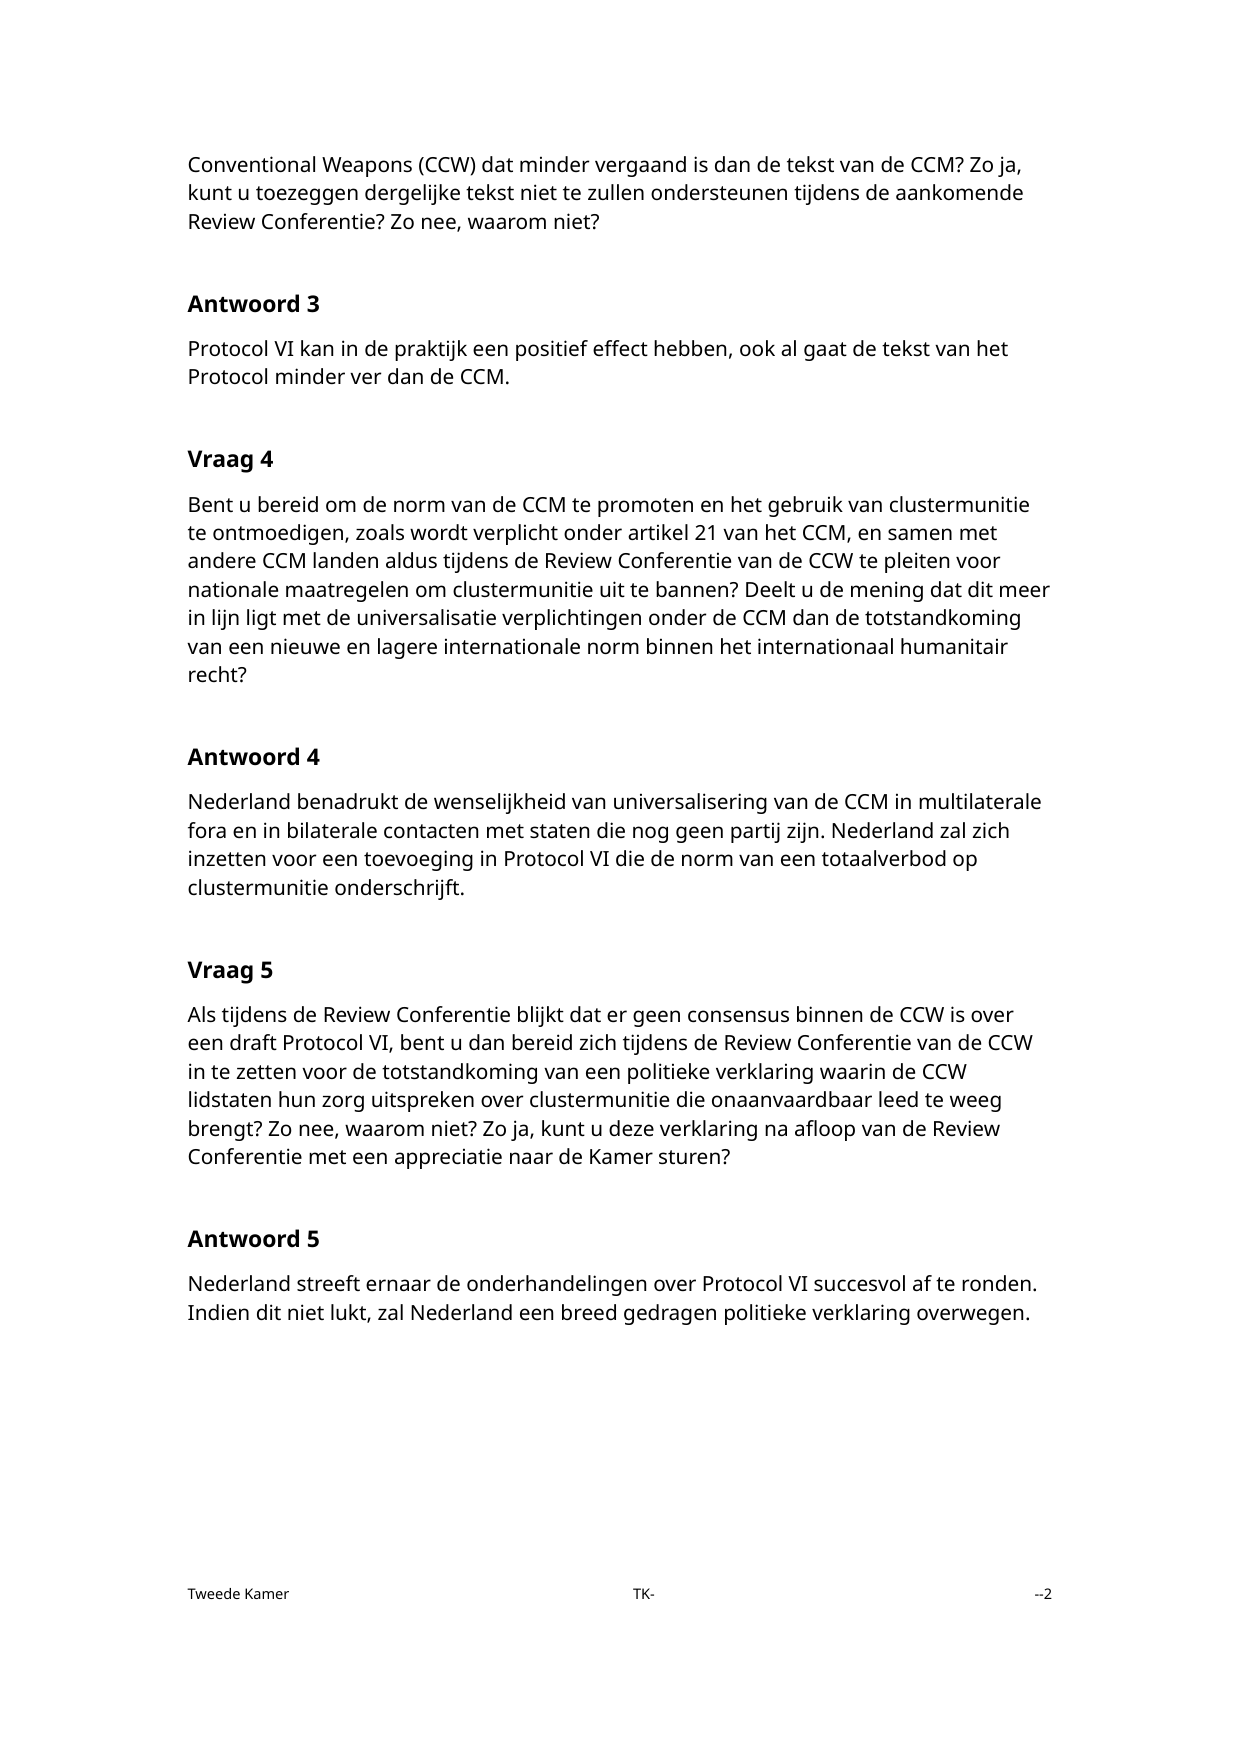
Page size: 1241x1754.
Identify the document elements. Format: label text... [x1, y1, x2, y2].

subtitle Antwoord 5 [187, 1223, 1053, 1254]
text Conventional Weapons (CCW) dat minder vergaand is dan de tekst van de CCM? Zo ja, kunt u toezeggen dergelijke tekst niet te zullen ondersteunen tijdens de aankomende Review Conferentie? Zo nee, waarom niet? [187, 150, 1053, 235]
text Als tijdens de Review Conferentie blijkt dat er geen consensus binnen de CCW is over een draft Protocol VI, bent u dan bereid zich tijdens de Review Conferentie van de CCW in te zetten voor de totstandkoming van een politieke verklaring waarin de CCW lidstaten hun zorg uitspreken over clustermunitie die onaanvaardbaar leed te weeg brengt? Zo nee, waarom niet? Zo ja, kunt u deze verklaring na afloop van de Review Conferentie met een appreciatie naar de Kamer sturen? [187, 1000, 1053, 1171]
subtitle Vraag 4 [187, 443, 1053, 475]
subtitle Vraag 5 [187, 954, 1053, 985]
text Protocol VI kan in de praktijk een positief effect hebben, ook al gaat de tekst van het Protocol minder ver dan de CCM. [187, 334, 1053, 391]
text Nederland benadrukt de wenselijkheid van universalisering van de CCM in multilaterale fora en in bilaterale contacten met staten die nog geen partij zijn. Nederland zal zich inzetten voor een toevoeging in Protocol VI die de norm van een totaalverbod op clustermunitie onderschrijft. [187, 787, 1053, 901]
text Bent u bereid om de norm van de CCM te promoten en het gebruik van clustermunitie te ontmoedigen, zoals wordt verplicht onder artikel 21 van het CCM, en samen met andere CCM landen aldus tijdens de Review Conferentie van de CCW te pleiten voor nationale maatregelen om clustermunitie uit te bannen? Deelt u de mening dat dit meer in lijn ligt met de universalisatie verplichtingen onder de CCM dan de totstandkoming van een nieuwe en lagere internationale norm binnen het internationaal humanitair recht? [187, 490, 1053, 689]
subtitle Antwoord 3 [187, 288, 1053, 319]
text Nederland streeft ernaar de onderhandelingen over Protocol VI succesvol af te ronden. Indien dit niet lukt, zal Nederland een breed gedragen politieke verklaring overwegen. [187, 1269, 1053, 1326]
subtitle Antwoord 4 [187, 741, 1053, 772]
